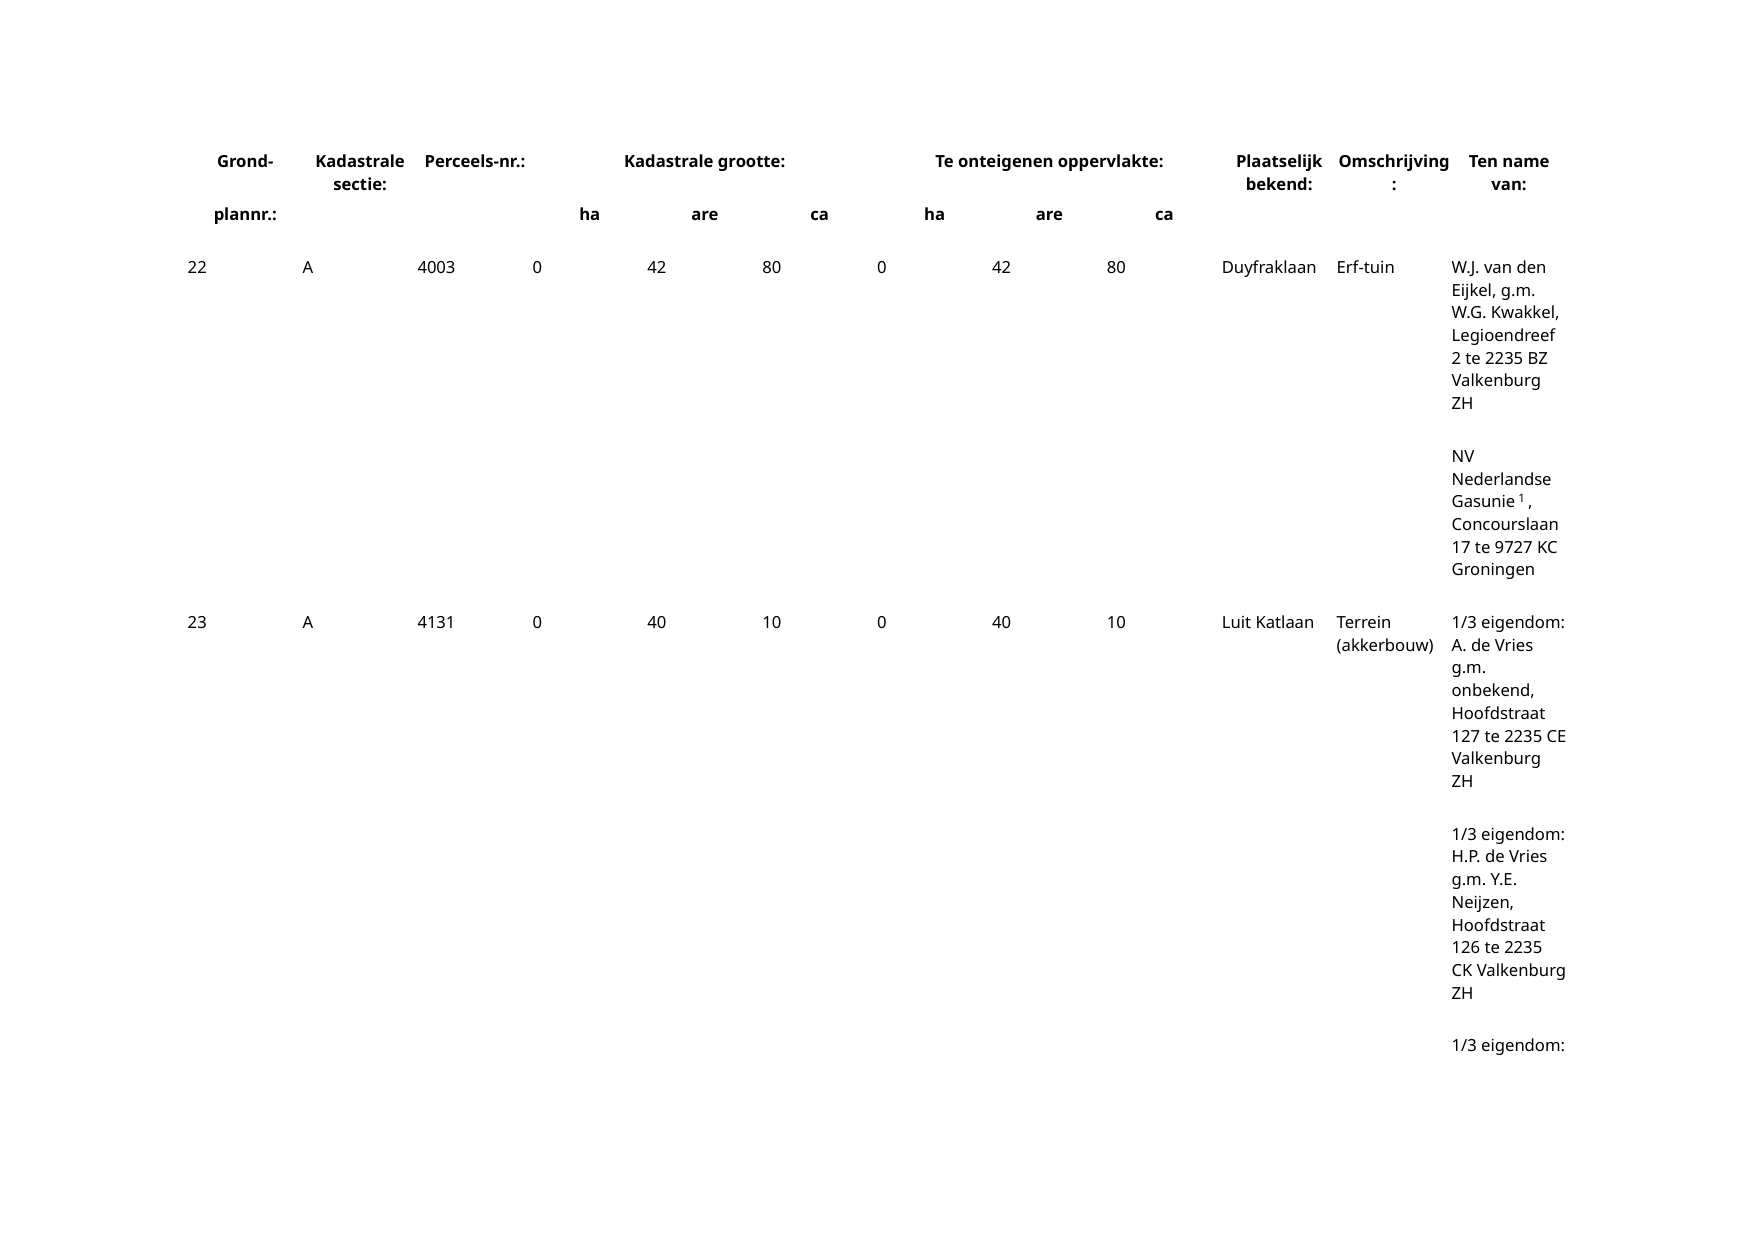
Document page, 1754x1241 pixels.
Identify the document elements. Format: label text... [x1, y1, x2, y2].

table_cell ca [1107, 203, 1222, 255]
table_cell 80 [762, 255, 877, 611]
table_cell ha [532, 203, 647, 255]
table_cell are [647, 203, 762, 255]
table_header Grond- plannr.: [188, 150, 302, 255]
table_cell 4003 [417, 255, 532, 611]
table_cell 23 [188, 611, 302, 1057]
table_cell 40 [992, 611, 1107, 1057]
table_cell 0 [532, 611, 647, 1057]
table_cell Terrein (akkerbouw) [1336, 611, 1451, 1057]
table_cell 1/3 eigendom: A. de Vries g.m. onbekend, Hoofdstraat 127 te 2235 CE Valkenburg ZH 1/3 eigendom: H.P. de Vries g.m. Y.E. Neijzen, Hoofdstraat 126 te 2235 CK Valkenburg ZH 1/3 eigendom: [1451, 611, 1566, 1057]
table_header Perceels-nr.: [417, 150, 532, 255]
table_cell 0 [877, 255, 992, 611]
table_cell 0 [877, 611, 992, 1057]
table_cell A [303, 611, 417, 1057]
table_header Kadastrale sectie: [303, 150, 417, 255]
table_cell A [303, 255, 417, 611]
table_cell Erf-tuin [1336, 255, 1451, 611]
table_header Te onteigenen oppervlakte: [877, 150, 1222, 203]
table_cell 10 [762, 611, 877, 1057]
table_cell 42 [992, 255, 1107, 611]
table_cell Luit Katlaan [1222, 611, 1336, 1057]
table_cell are [992, 203, 1107, 255]
table_header Plaatselijk bekend: [1222, 150, 1336, 255]
table_cell 42 [647, 255, 762, 611]
table_cell ca [762, 203, 877, 255]
table_cell Duyfraklaan [1222, 255, 1336, 611]
table_cell 10 [1107, 611, 1222, 1057]
table_cell 80 [1107, 255, 1222, 611]
table_header Kadastrale grootte: [532, 150, 877, 203]
table_cell ha [877, 203, 992, 255]
table_cell 4131 [417, 611, 532, 1057]
table_cell 40 [647, 611, 762, 1057]
table_cell 0 [532, 255, 647, 611]
table_cell W.J. van den Eijkel, g.m. W.G. Kwakkel, Legioendreef 2 te 2235 BZ Valkenburg ZH NV Nederlandse Gasunie 1 , Concourslaan 17 te 9727 KC Groningen [1451, 255, 1566, 611]
table_header Ten name van: [1451, 150, 1566, 255]
table_header Omschrijving: [1336, 150, 1451, 255]
table_cell 22 [188, 255, 302, 611]
